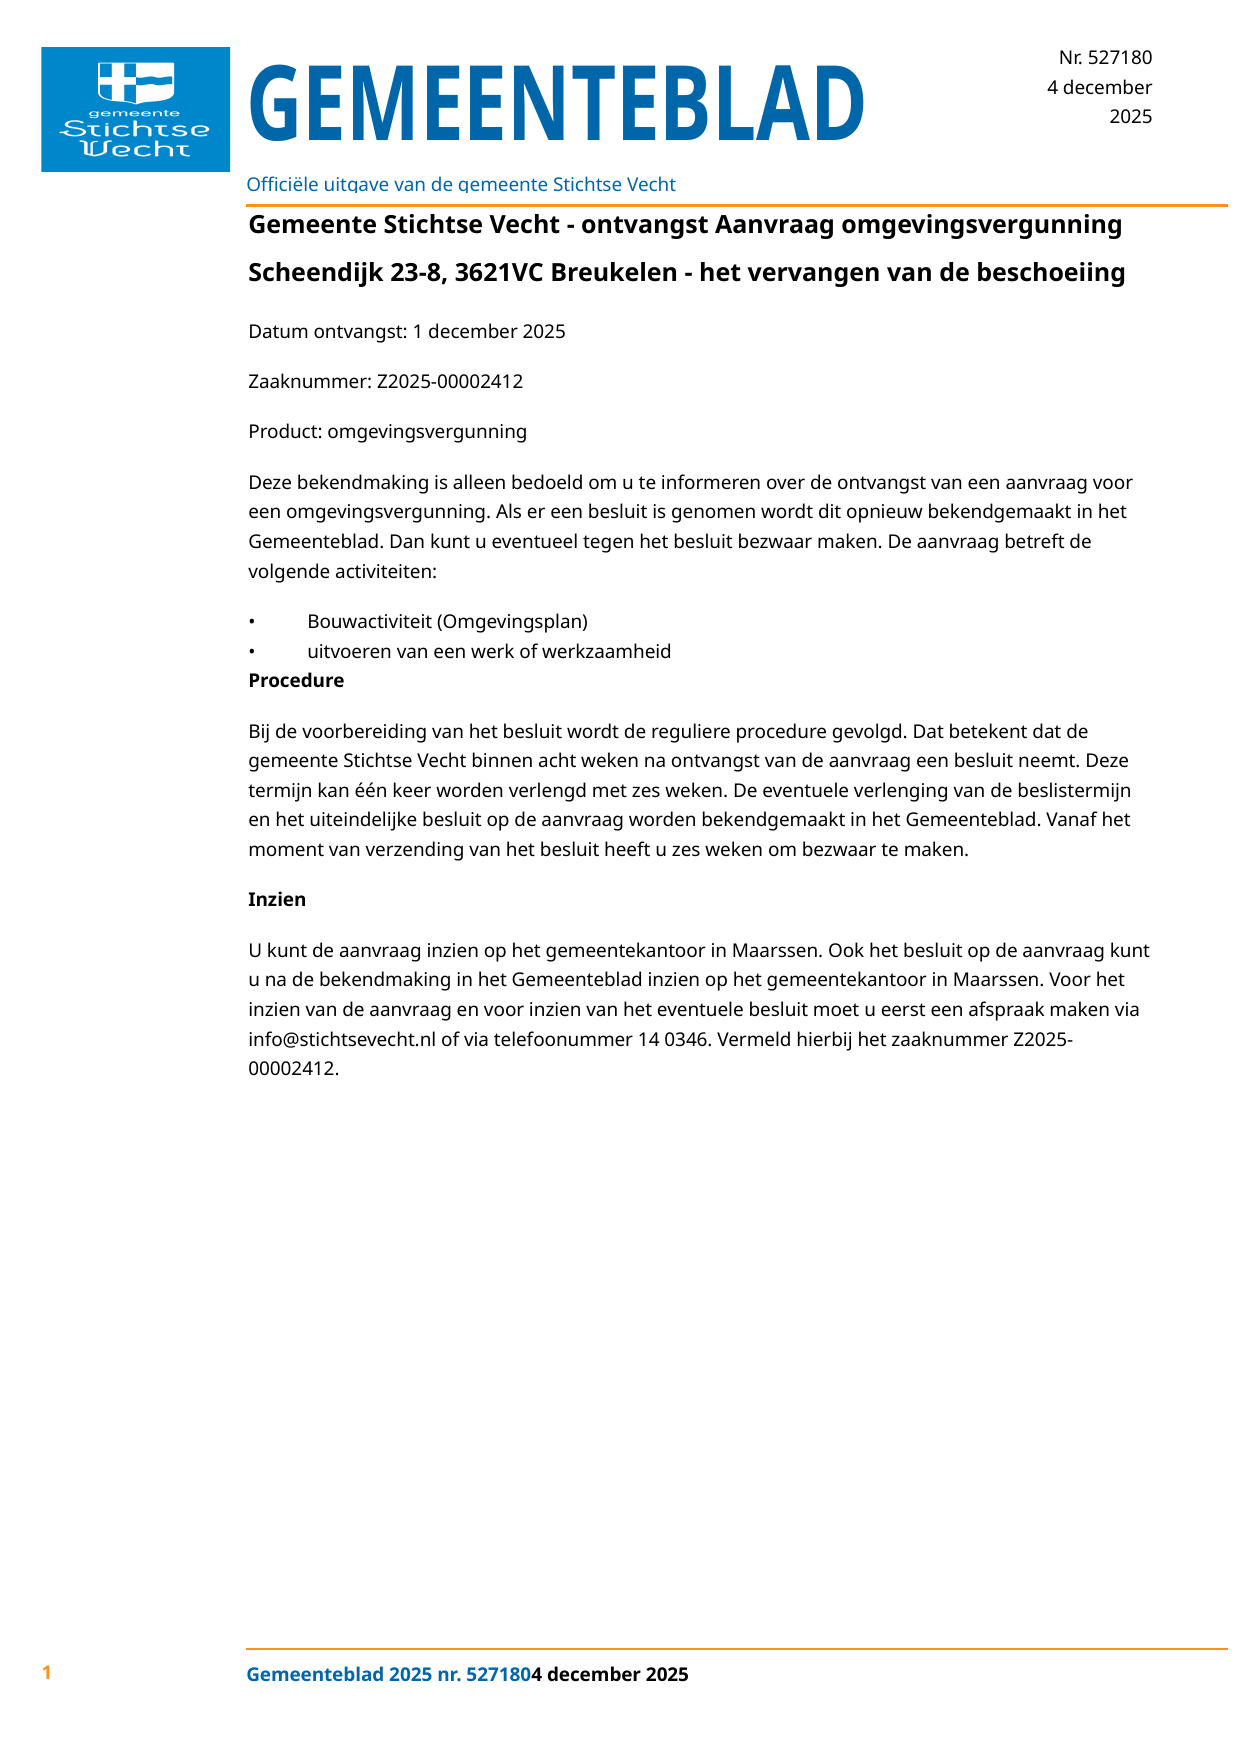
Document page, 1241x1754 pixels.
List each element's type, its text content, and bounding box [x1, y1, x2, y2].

list uitvoeren van een werk of werkzaamheid [248, 638, 1152, 664]
picture [137, 63, 174, 103]
text Datum ontvangst: 1 december 2025 [248, 318, 1152, 344]
list Bouwactiviteit (Omgevingsplan) [248, 608, 1152, 634]
text Bij de voorbereiding van het besluit wordt de reguliere procedure gevolgd. Dat betekent dat de gemeente Stichtse Vecht binnen acht weken na ontvangst van de aanvraag een besluit neemt. Deze termijn kan één keer worden verlengd met zes weken. De eventuele verlenging van de beslistermijn en het uiteindelijke besluit op de aanvraag worden bekendgemaakt in het Gemeenteblad. Vanaf het moment van verzending van het besluit heeft u zes weken om bezwaar te maken. [248, 718, 1152, 862]
text Deze bekendmaking is alleen bedoeld om u te informeren over de ontvangst van een aanvraag voor een omgevingsvergunning. Als er een besluit is genomen wordt dit opnieuw bekendgemaakt in het Gemeenteblad. Dan kunt u eventueel tegen het besluit bezwaar maken. De aanvraag betreft de volgende activiteiten: [248, 469, 1152, 584]
text Inzien [248, 887, 1152, 912]
text Gemeente Stichtse Vecht - ontvangst Aanvraag omgevingsvergunning Scheendijk 23-8, 3621VC Breukelen - het vervangen van de beschoeiing [248, 207, 1152, 288]
text Procedure [248, 667, 1152, 693]
text Product: omgevingsvergunning [248, 419, 1152, 444]
text Zaaknummer: Z2025-00002412 [248, 368, 1152, 394]
text U kunt de aanvraag inzien op het gemeentekantoor in Maarssen. Ook het besluit op de aanvraag kunt u na de bekendmaking in het Gemeenteblad inzien op het gemeentekantoor in Maarssen. Voor het inzien van de aanvraag en voor inzien van het eventuele besluit moet u eerst een afspraak maken via info@stichtsevecht.nl of via telefoonummer 14 0346. Vermeld hierbij het zaaknummer Z2025-00002412. [248, 937, 1152, 1081]
picture [99, 63, 135, 101]
